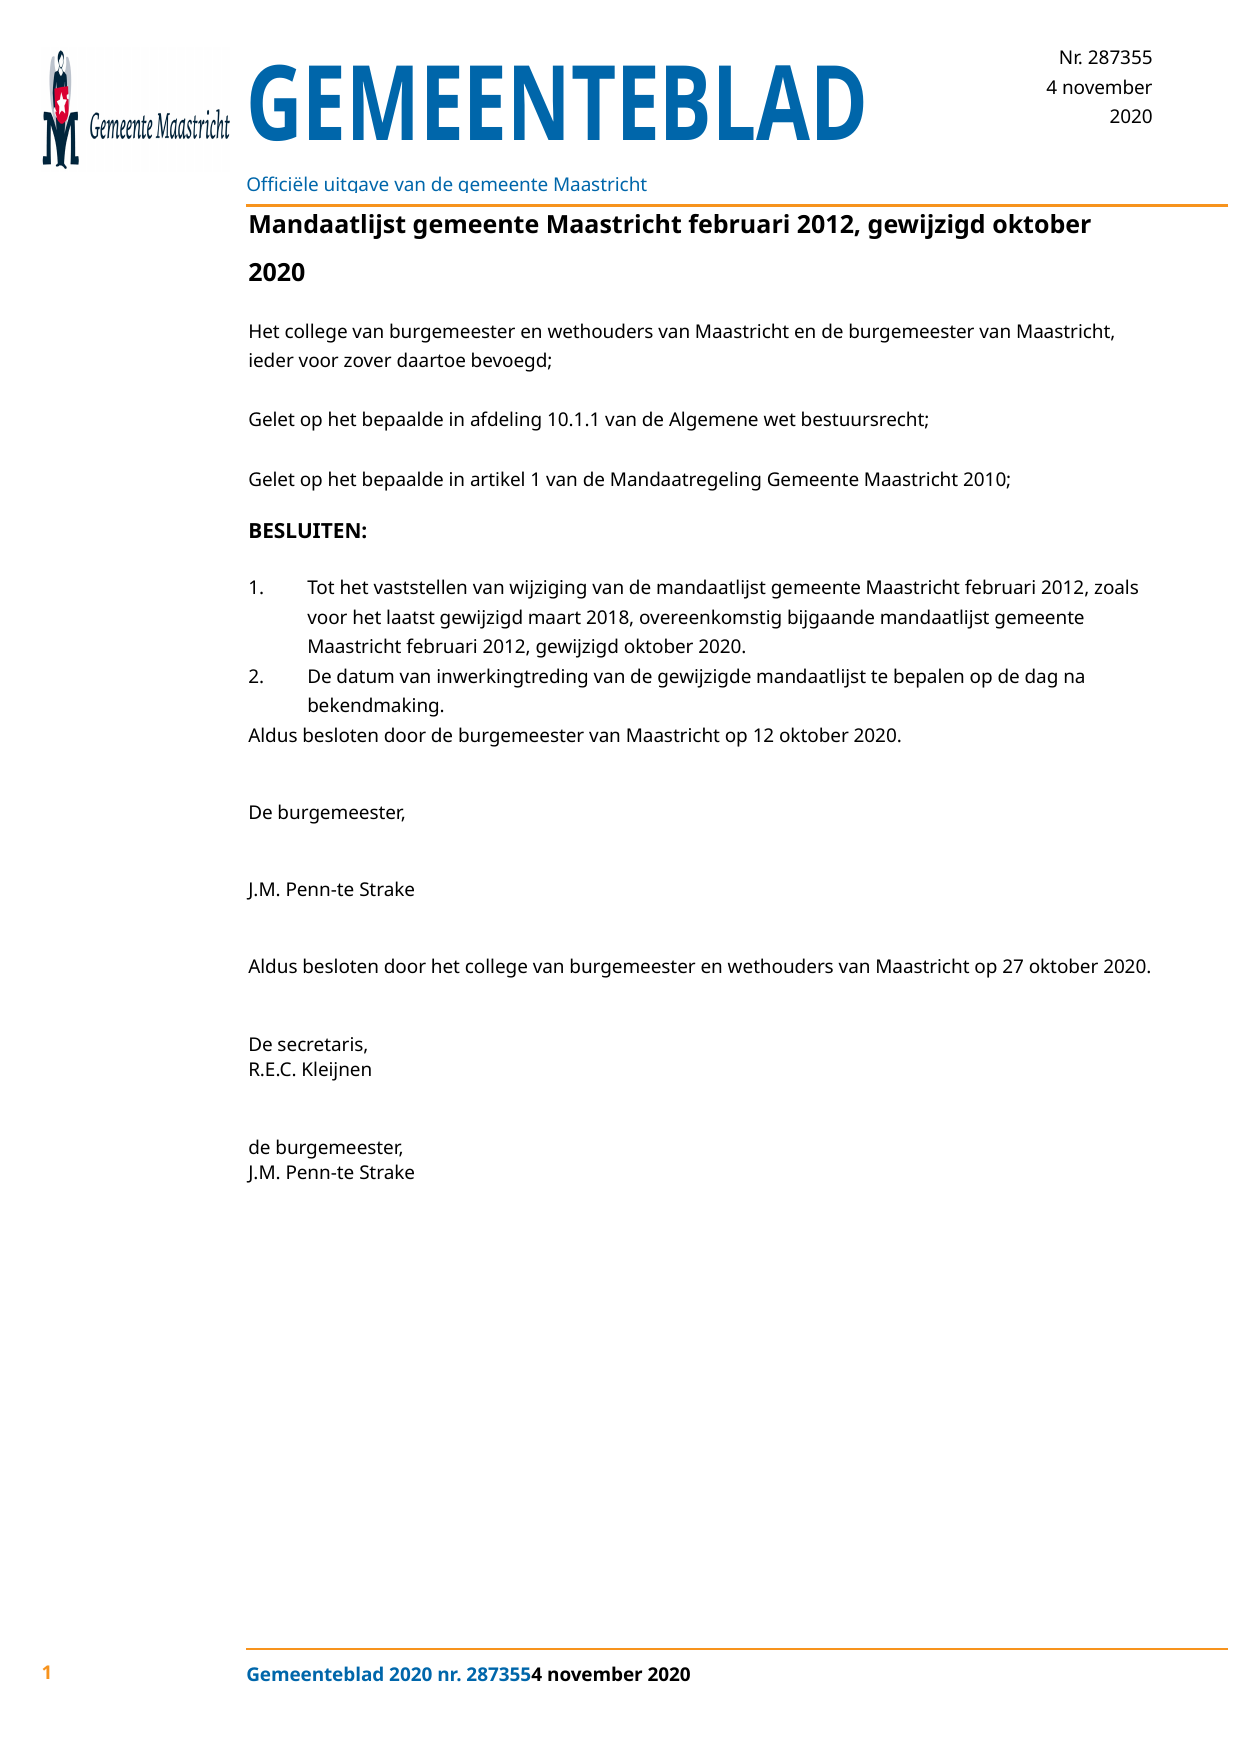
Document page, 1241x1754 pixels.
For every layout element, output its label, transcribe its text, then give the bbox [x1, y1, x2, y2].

list Tot het vaststellen van wijziging van de mandaatlijst gemeente Maastricht februari 2012, zoals voor het laatst gewijzigd maart 2018, overeenkomstig bijgaande mandaatlijst gemeente Maastricht februari 2012, gewijzigd oktober 2020. [248, 574, 1152, 659]
list De datum van inwerkingtreding van de gewijzigde mandaatlijst te bepalen op de dag na bekendmaking. [248, 663, 1152, 718]
text J.M. Penn-te Strake [248, 877, 1152, 902]
picture [41, 47, 231, 172]
text De secretaris, [248, 1031, 1152, 1057]
text BESLUITEN: [248, 516, 1152, 545]
text Aldus besloten door de burgemeester van Maastricht op 12 oktober 2020. [248, 722, 1152, 748]
text de burgemeester, [248, 1134, 1152, 1159]
text Het college van burgemeester en wethouders van Maastricht en de burgemeester van Maastricht, ieder voor zover daartoe bevoegd; [248, 318, 1152, 373]
text J.M. Penn-te Strake [248, 1159, 1152, 1185]
text R.E.C. Kleijnen [248, 1057, 1152, 1082]
text Gelet op het bepaalde in afdeling 10.1.1 van de Algemene wet bestuursrecht; [248, 407, 1152, 432]
text Aldus besloten door het college van burgemeester en wethouders van Maastricht op 27 oktober 2020. [248, 954, 1152, 979]
text Gelet op het bepaalde in artikel 1 van de Mandaatregeling Gemeente Maastricht 2010; [248, 466, 1152, 492]
text Mandaatlijst gemeente Maastricht februari 2012, gewijzigd oktober 2020 [248, 207, 1152, 288]
text De burgemeester, [248, 799, 1152, 825]
